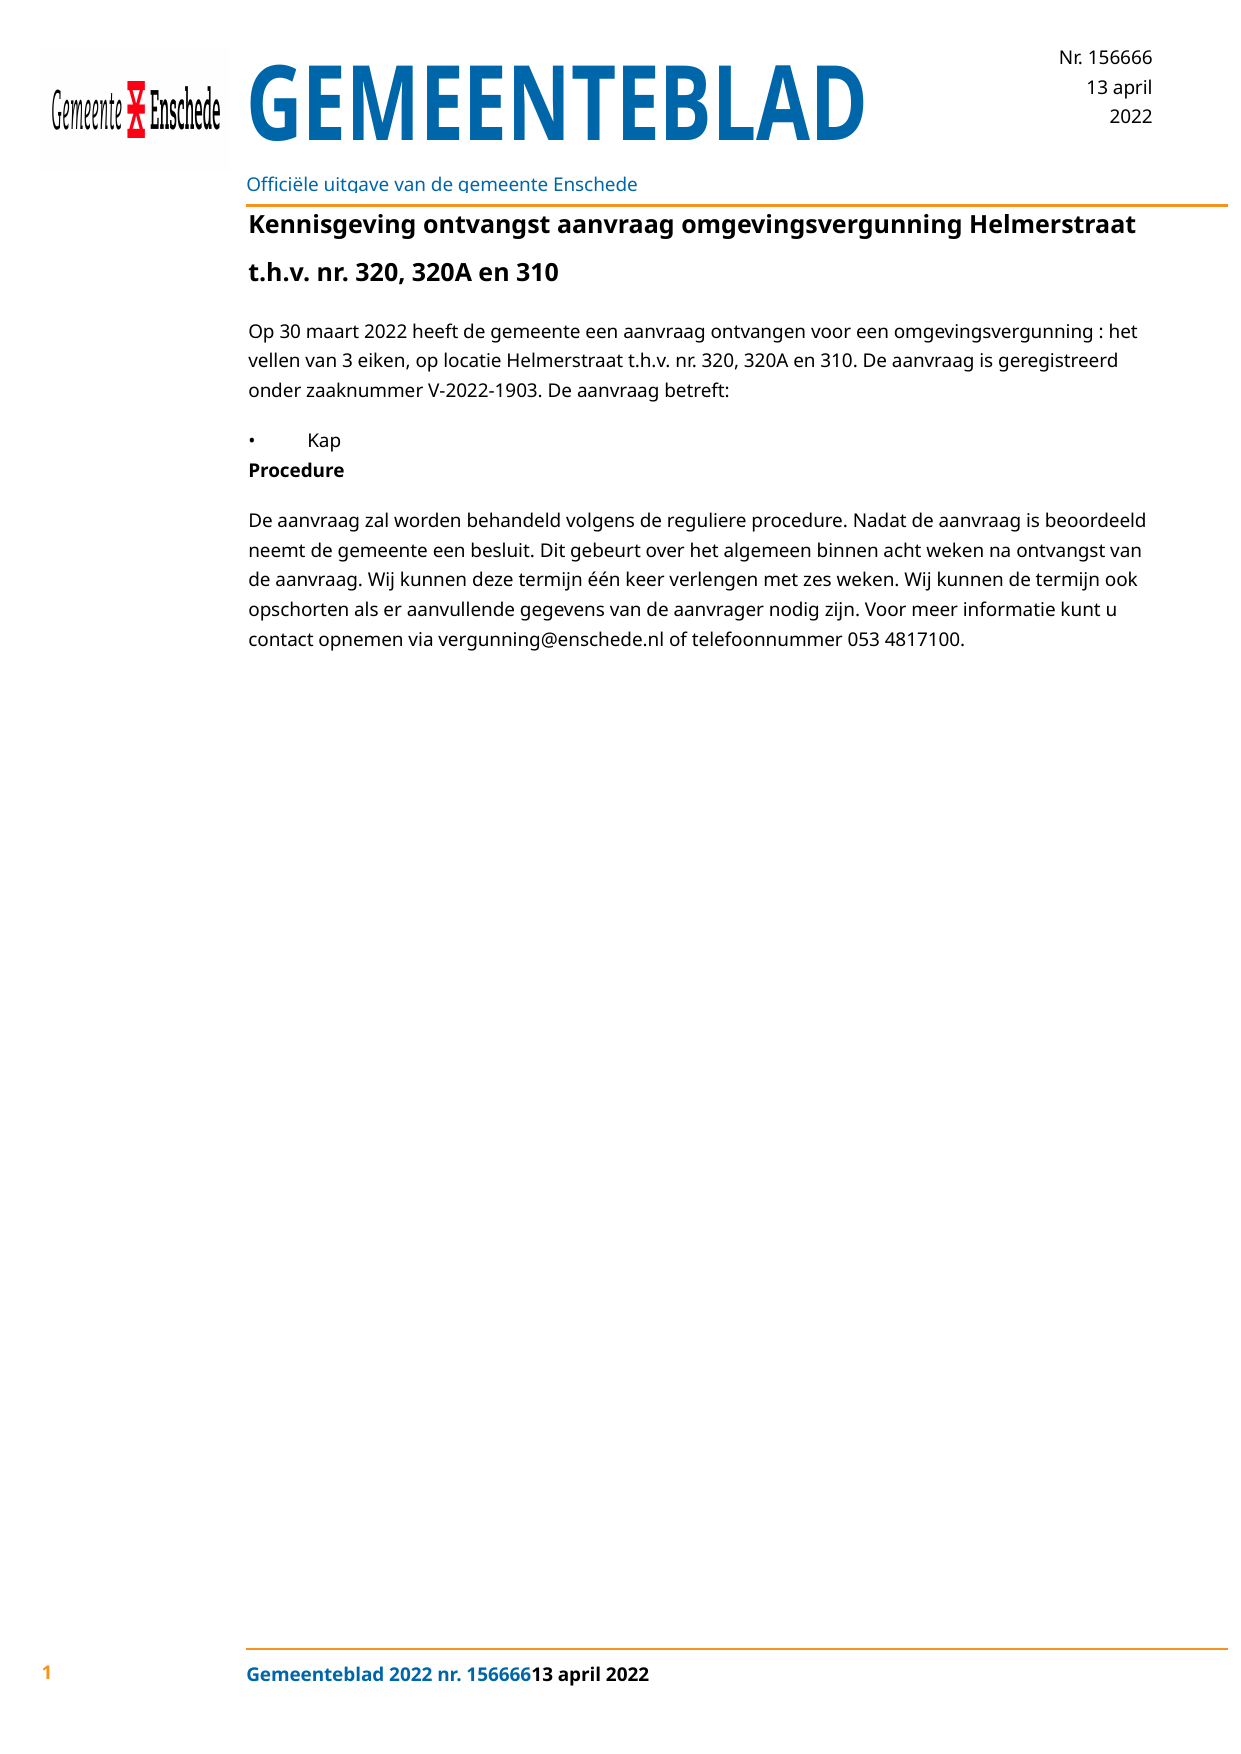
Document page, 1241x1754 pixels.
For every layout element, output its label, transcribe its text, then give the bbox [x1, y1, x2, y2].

picture [41, 47, 231, 172]
list Kap [248, 427, 1152, 453]
text De aanvraag zal worden behandeld volgens de reguliere procedure. Nadat de aanvraag is beoordeeld neemt de gemeente een besluit. Dit gebeurt over het algemeen binnen acht weken na ontvangst van de aanvraag. Wij kunnen deze termijn één keer verlengen met zes weken. Wij kunnen de termijn ook opschorten als er aanvullende gegevens van de aanvrager nodig zijn. Voor meer informatie kunt u contact opnemen via vergunning@enschede.nl of telefoonnummer 053 4817100. [248, 507, 1152, 652]
text Op 30 maart 2022 heeft de gemeente een aanvraag ontvangen voor een omgevingsvergunning : het vellen van 3 eiken, op locatie Helmerstraat t.h.v. nr. 320, 320A en 310. De aanvraag is geregistreerd onder zaaknummer V-2022-1903. De aanvraag betreft: [248, 318, 1152, 403]
text Procedure [248, 457, 1152, 483]
text Kennisgeving ontvangst aanvraag omgevingsvergunning Helmerstraat t.h.v. nr. 320, 320A en 310 [248, 207, 1152, 288]
